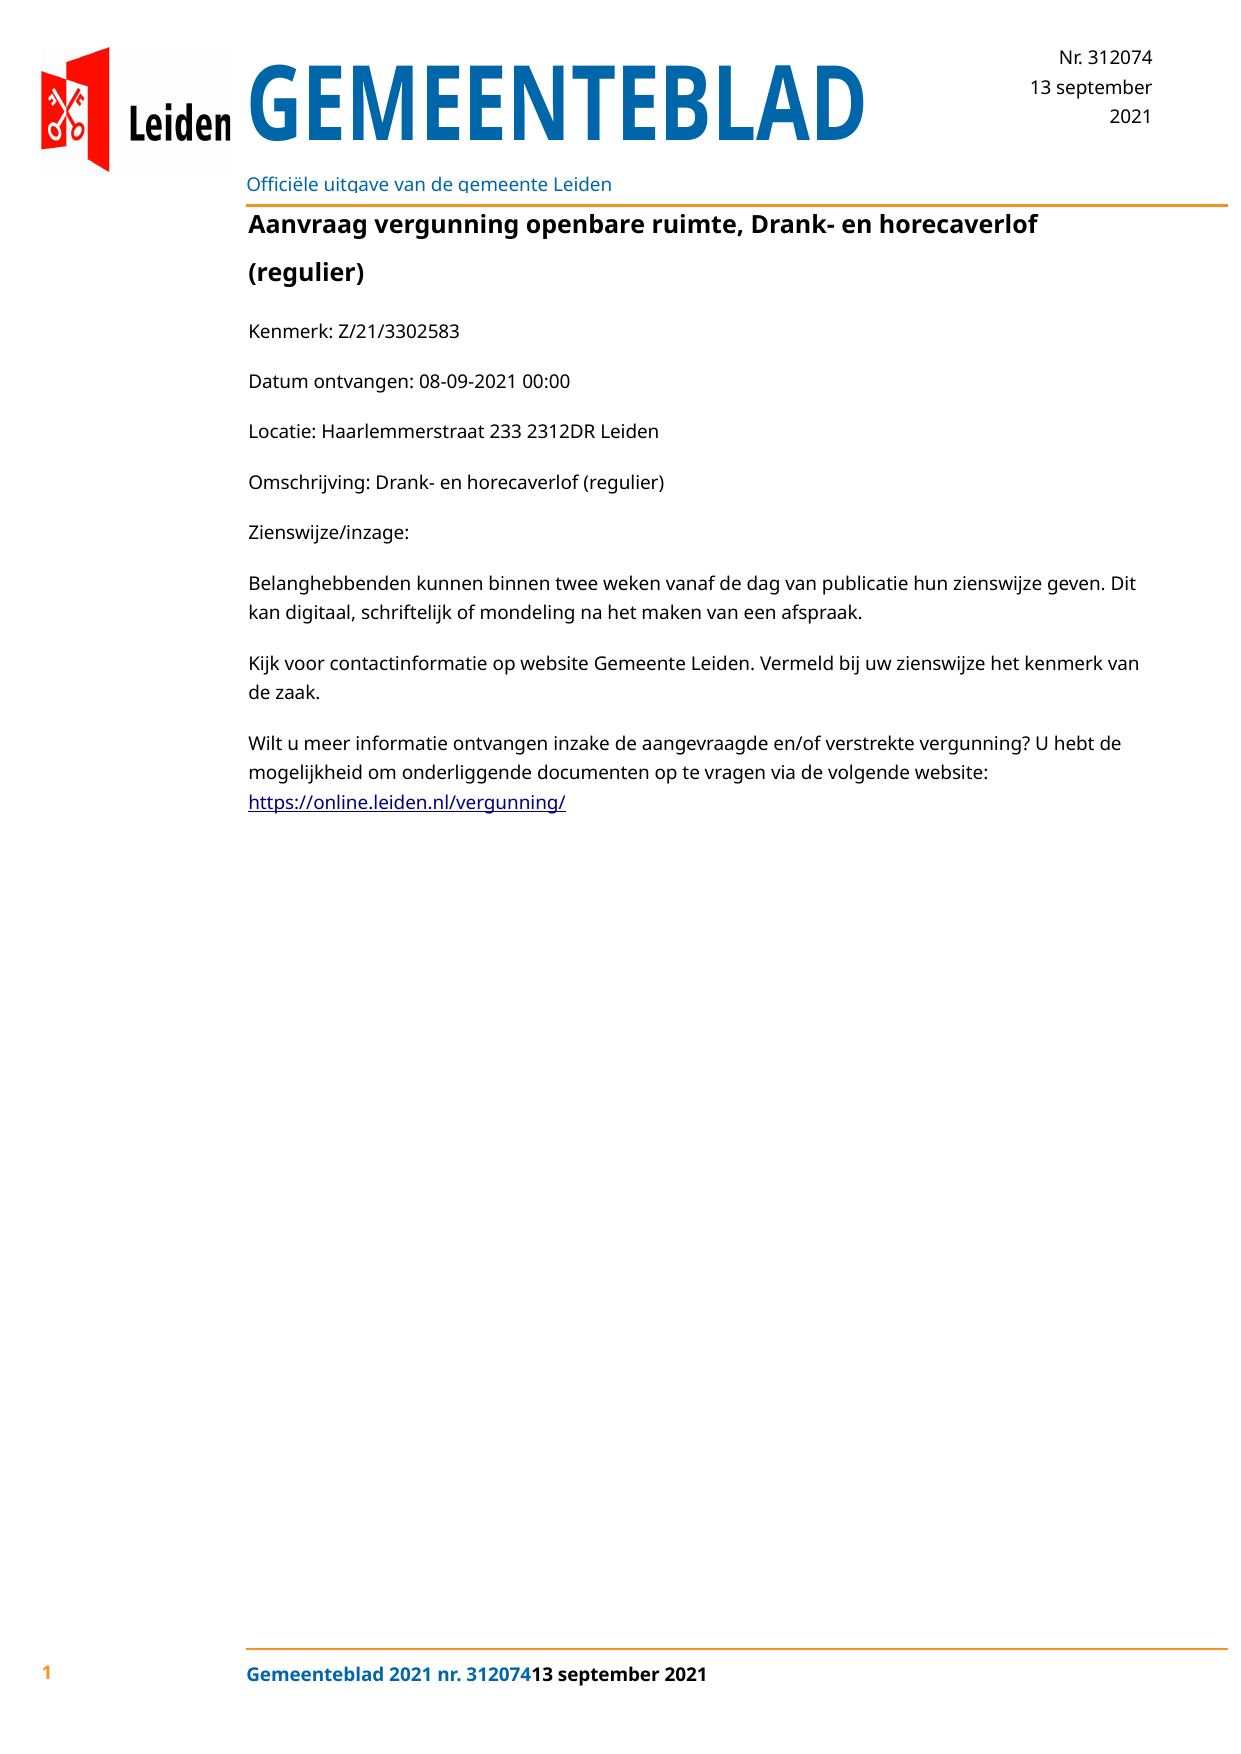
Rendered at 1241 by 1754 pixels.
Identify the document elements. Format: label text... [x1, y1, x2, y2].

text Kijk voor contactinformatie op website Gemeente Leiden. Vermeld bij uw zienswijze het kenmerk van de zaak. [248, 650, 1152, 705]
text Kenmerk: Z/21/3302583 [248, 318, 1152, 344]
text Locatie: Haarlemmerstraat 233 2312DR Leiden [248, 419, 1152, 444]
text Datum ontvangen: 08-09-2021 00:00 [248, 368, 1152, 394]
text Omschrijving: Drank- en horecaverlof (regulier) [248, 469, 1152, 495]
text Aanvraag vergunning openbare ruimte, Drank- en horecaverlof (regulier) [248, 207, 1152, 288]
text Zienswijze/inzage: [248, 519, 1152, 545]
text Belanghebbenden kunnen binnen twee weken vanaf de dag van publicatie hun zienswijze geven. Dit kan digitaal, schriftelijk of mondeling na het maken van een afspraak. [248, 570, 1152, 625]
picture [41, 47, 231, 172]
text Wilt u meer informatie ontvangen inzake de aangevraagde en/of verstrekte vergunning? U hebt de mogelijkheid om onderliggende documenten op te vragen via de volgende website: https://online.leiden.nl/vergunning/ [248, 730, 1152, 815]
